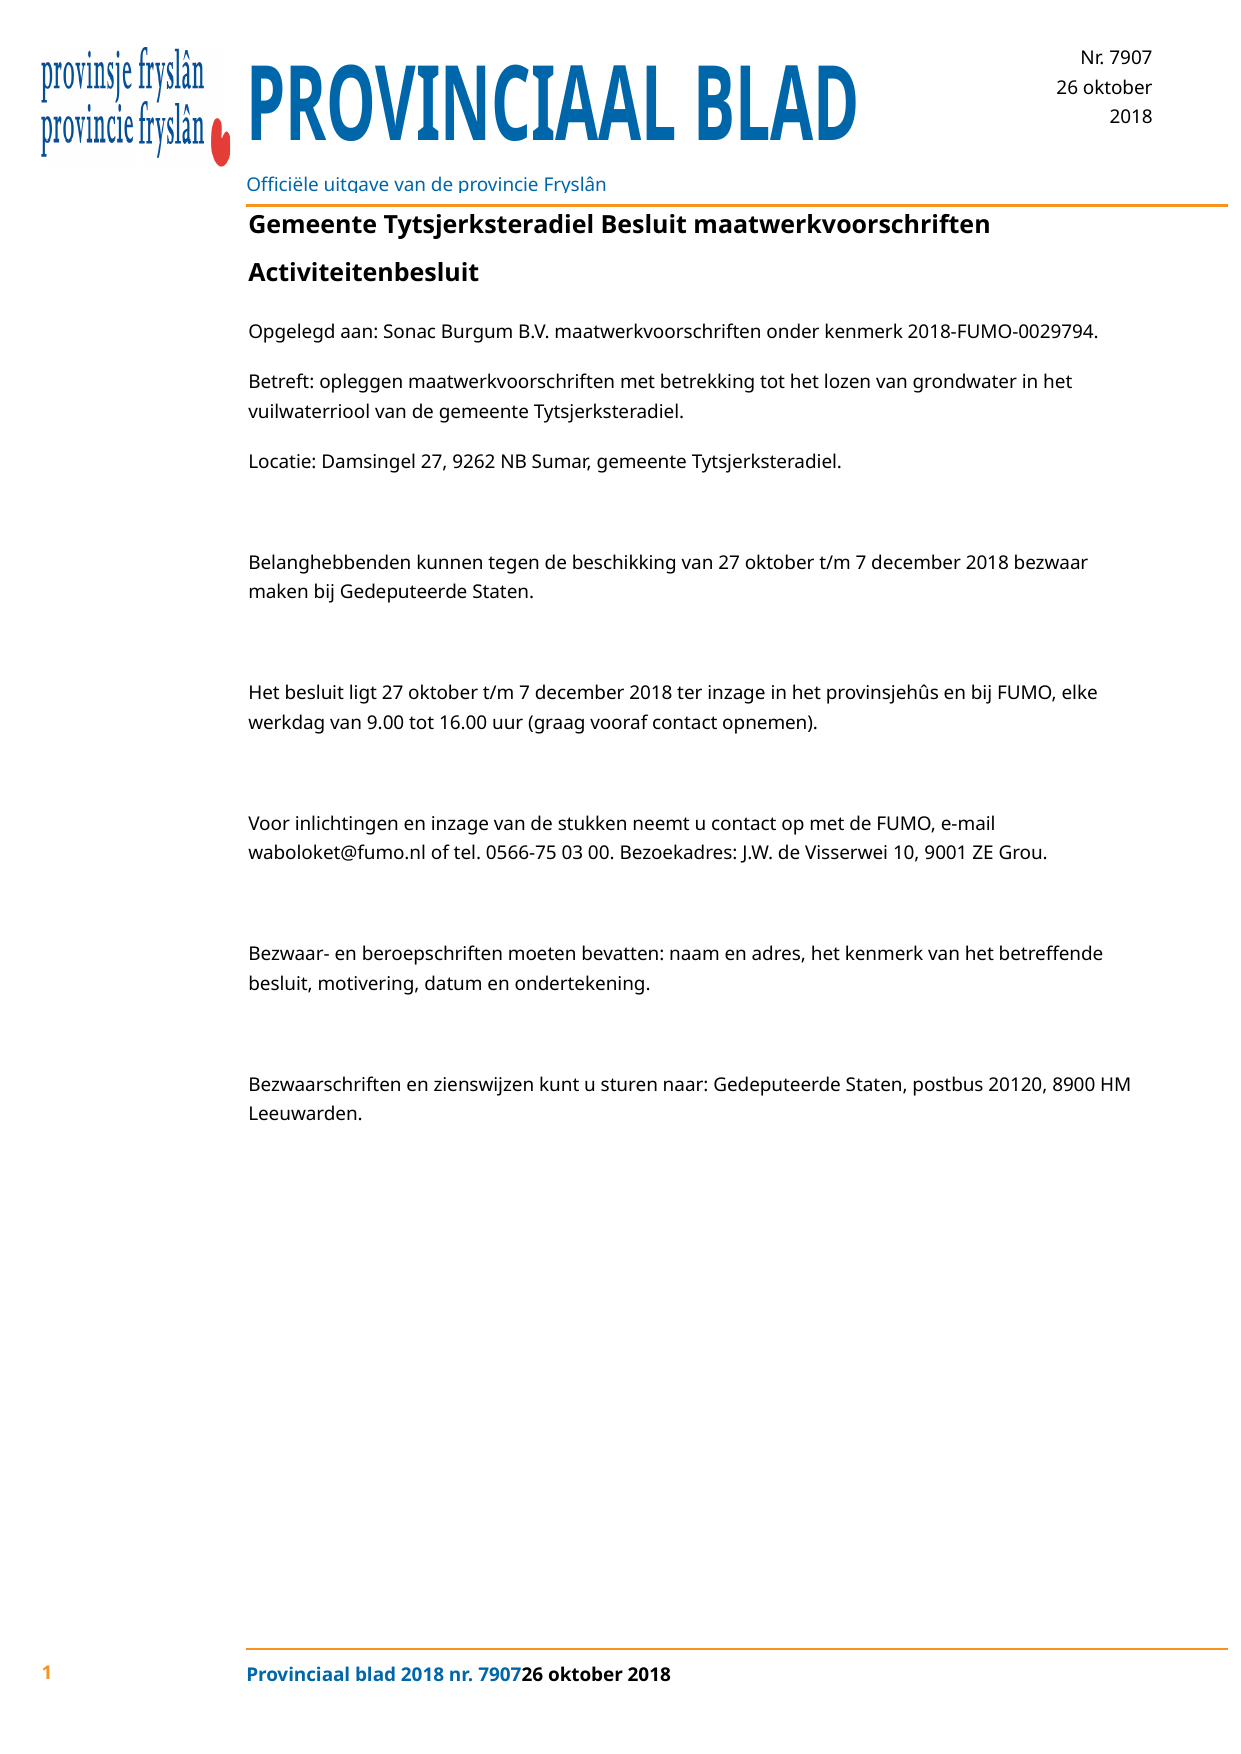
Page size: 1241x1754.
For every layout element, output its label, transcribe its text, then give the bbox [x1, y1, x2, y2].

picture [41, 47, 231, 172]
text Bezwaarschriften en zienswijzen kunt u sturen naar: Gedeputeerde Staten, postbus 20120, 8900 HM Leeuwarden. [248, 1071, 1152, 1126]
text Gemeente Tytsjerksteradiel Besluit maatwerkvoorschriften Activiteitenbesluit [248, 207, 1152, 288]
text Belanghebbenden kunnen tegen de beschikking van 27 oktober t/m 7 december 2018 bezwaar maken bij Gedeputeerde Staten. [248, 549, 1152, 604]
text Bezwaar- en beroepschriften moeten bevatten: naam en adres, het kenmerk van het betreffende besluit, motivering, datum en ondertekening. [248, 940, 1152, 996]
text Opgelegd aan: Sonac Burgum B.V. maatwerkvoorschriften onder kenmerk 2018-FUMO-0029794. [248, 318, 1152, 344]
text Locatie: Damsingel 27, 9262 NB Sumar, gemeente Tytsjerksteradiel. [248, 448, 1152, 474]
text Het besluit ligt 27 oktober t/m 7 december 2018 ter inzage in het provinsjehûs en bij FUMO, elke werkdag van 9.00 tot 16.00 uur (graag vooraf contact opnemen). [248, 679, 1152, 735]
text Voor inlichtingen en inzage van de stukken neemt u contact op met de FUMO, e-mail waboloket@fumo.nl of tel. 0566-75 03 00. Bezoekadres: J.W. de Visserwei 10, 9001 ZE Grou. [248, 810, 1152, 865]
text Betreft: opleggen maatwerkvoorschriften met betrekking tot het lozen van grondwater in het vuilwaterriool van de gemeente Tytsjerksteradiel. [248, 368, 1152, 424]
